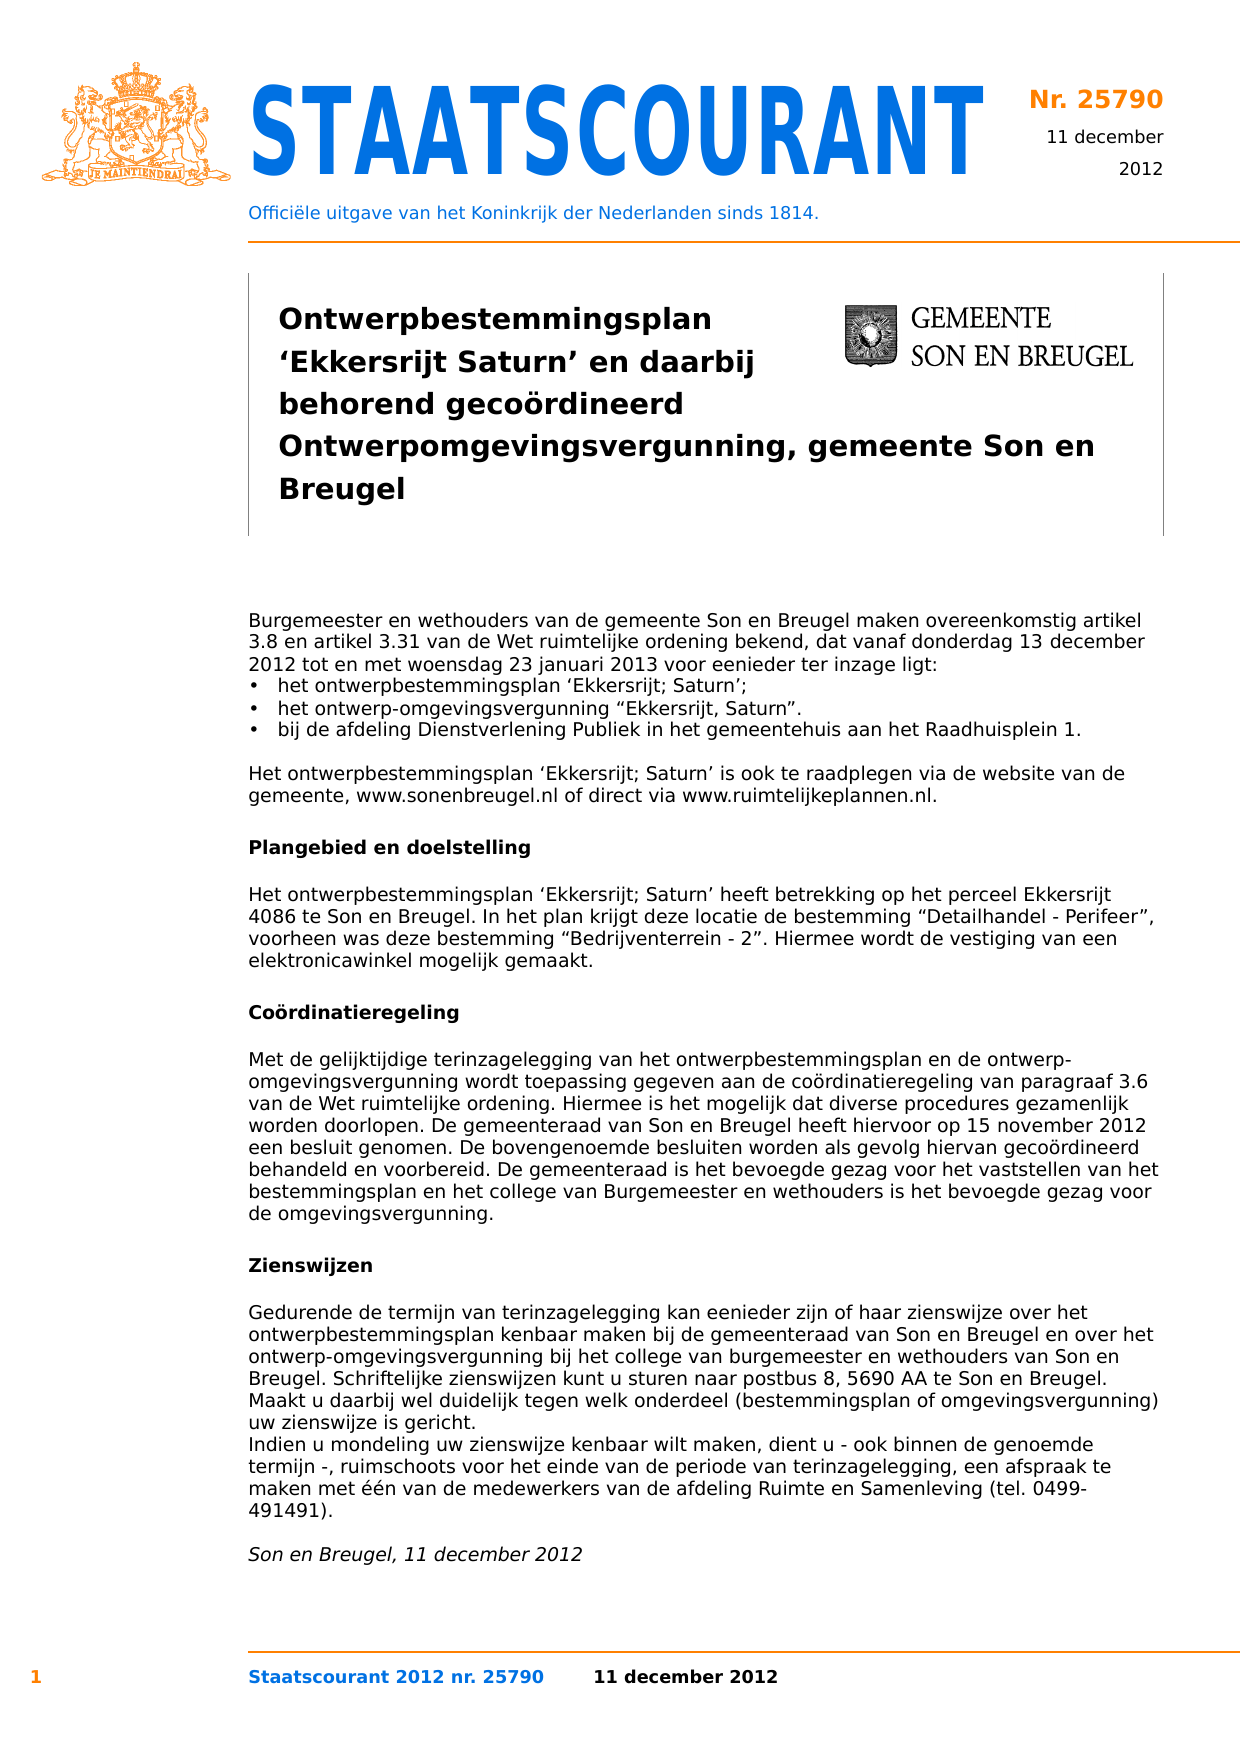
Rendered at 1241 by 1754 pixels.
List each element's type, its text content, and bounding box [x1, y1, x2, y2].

table_header STAATSCOURANT [248, 62, 998, 203]
picture [844, 302, 1134, 368]
text Burgemeester en wethouders van de gemeente Son en Breugel maken overeenkomstig artikel 3.8 en artikel 3.31 van de Wet ruimtelijke ordening bekend, dat vanaf donderdag 13 december 2012 tot en met woensdag 23 januari 2013 voor eenieder ter inzage ligt: [248, 609, 1163, 675]
text • het ontwerp-omgevingsvergunning “Ekkersrijt, Saturn”. [248, 697, 1163, 719]
text • bij de afdeling Dienstverlening Publiek in het gemeentehuis aan het Raadhuisplein 1. [248, 719, 1163, 741]
subtitle Zienswijzen [248, 1255, 1163, 1277]
subtitle Ontwerpbestemmingsplan ‘Ekkersrijt Saturn’ en daarbij behorend gecoördineerd Ontwerpomgevingsvergunning, gemeente Son en Breugel [249, 273, 1163, 536]
subtitle Coördinatieregeling [248, 1002, 1163, 1024]
text • het ontwerpbestemmingsplan ‘Ekkersrijt; Saturn’; [248, 675, 1163, 697]
text Indien u mondeling uw zienswijze kenbaar wilt maken, dient u - ook binnen de genoemde termijn -, ruimschoots voor het einde van de periode van terinzagelegging, een afspraak te maken met één van de medewerkers van de afdeling Ruimte en Samenleving (tel. 0499-491491). [248, 1434, 1163, 1522]
picture [41, 62, 231, 186]
table_header Nr. 25790 [998, 62, 1240, 121]
text Met de gelijktijdige terinzagelegging van het ontwerpbestemmingsplan en de ontwerp-omgevingsvergunning wordt toepassing gegeven aan de coördinatieregeling van paragraaf 3.6 van de Wet ruimtelijke ordening. Hiermee is het mogelijk dat diverse procedures gezamenlijk worden doorlopen. De gemeenteraad van Son en Breugel heeft hiervoor op 15 november 2012 een besluit genomen. De bovengenoemde besluiten worden als gevolg hiervan gecoördineerd behandeld en voorbereid. De gemeenteraad is het bevoegde gezag voor het vaststellen van het bestemmingsplan en het college van Burgemeester en wethouders is het bevoegde gezag voor de omgevingsvergunning. [248, 1049, 1163, 1225]
table_cell Officiële uitgave van het Koninkrijk der Nederlanden sinds 1814. [248, 203, 1240, 241]
text Het ontwerpbestemmingsplan ‘Ekkersrijt; Saturn’ is ook te raadplegen via de website van de gemeente, www.sonenbreugel.nl of direct via www.ruimtelijkeplannen.nl. [248, 763, 1163, 807]
table_cell 11 december [998, 121, 1240, 153]
text Het ontwerpbestemmingsplan ‘Ekkersrijt; Saturn’ heeft betrekking op het perceel Ekkersrijt 4086 te Son en Breugel. In het plan krijgt deze locatie de bestemming “Detailhandel - Perifeer”, voorheen was deze bestemming “Bedrijventerrein - 2”. Hiermee wordt de vestiging van een elektronicawinkel mogelijk gemaakt. [248, 884, 1163, 972]
text Gedurende de termijn van terinzagelegging kan eenieder zijn of haar zienswijze over het ontwerpbestemmingsplan kenbaar maken bij de gemeenteraad van Son en Breugel en over het ontwerp-omgevingsvergunning bij het college van burgemeester en wethouders van Son en Breugel. Schriftelijke zienswijzen kunt u sturen naar postbus 8, 5690 AA te Son en Breugel. Maakt u daarbij wel duidelijk tegen welk onderdeel (bestemmingsplan of omgevingsvergunning) uw zienswijze is gericht. [248, 1302, 1163, 1434]
table_header [25, 62, 248, 241]
subtitle Plangebied en doelstelling [248, 837, 1163, 859]
table_cell 2012 [998, 153, 1240, 203]
text Son en Breugel, 11 december 2012 [248, 1543, 1163, 1566]
